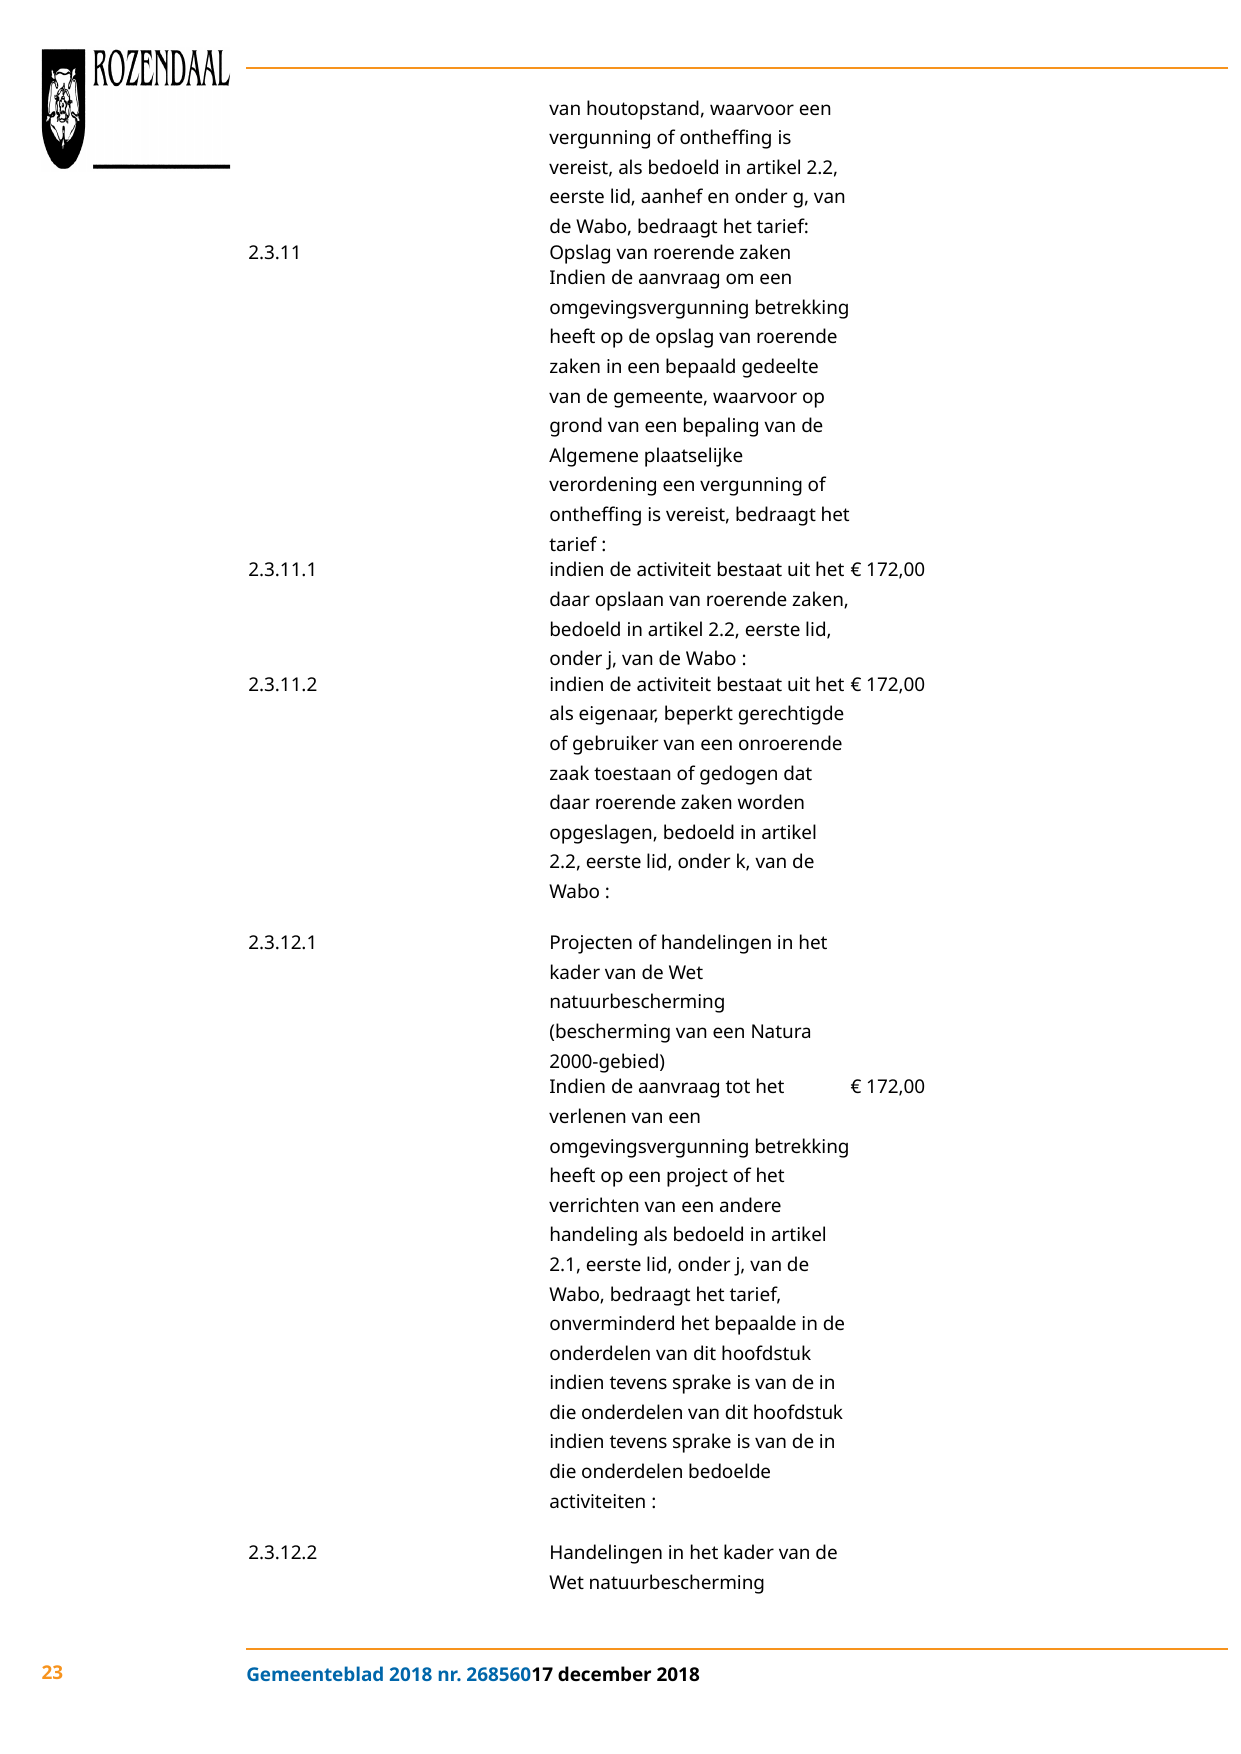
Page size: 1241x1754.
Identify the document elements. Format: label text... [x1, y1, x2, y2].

table_cell indien de activiteit bestaat uit het daar opslaan van roerende zaken, bedoeld in artikel 2.2, eerste lid, onder j, van de Wabo : [549, 557, 850, 671]
table_cell [850, 265, 1152, 557]
table_cell € 172,00 [850, 1074, 1152, 1513]
table_cell Indien de aanvraag tot het verlenen van een omgevingsvergunning betrekking heeft op een project of het verrichten van een andere handeling als bedoeld in artikel 2.1, eerste lid, onder j, van de Wabo, bedraagt het tarief, onverminderd het bepaalde in de onderdelen van dit hoofdstuk indien tevens sprake is van de in die onderdelen van dit hoofdstuk indien tevens sprake is van de in die onderdelen bedoelde activiteiten : [549, 1074, 850, 1513]
table_cell € 172,00 [850, 671, 1152, 904]
table_cell [248, 1074, 549, 1513]
table_cell indien de activiteit bestaat uit het als eigenaar, beperkt gerechtigde of gebruiker van een onroerende zaak toestaan of gedogen dat daar roerende zaken worden opgeslagen, bedoeld in artikel 2.2, eerste lid, onder k, van de Wabo : [549, 671, 850, 904]
table_cell 2.3.11.2 [248, 671, 549, 904]
table_cell [850, 1514, 1152, 1539]
table_cell [549, 1514, 850, 1539]
table_cell Handelingen in het kader van de Wet natuurbescherming [549, 1539, 850, 1594]
table_cell Indien de aanvraag om een omgevingsvergunning betrekking heeft op de opslag van roerende zaken in een bepaald gedeelte van de gemeente, waarvoor op grond van een bepaling van de Algemene plaatselijke verordening een vergunning of ontheffing is vereist, bedraagt het tarief : [549, 265, 850, 557]
table_cell [549, 904, 850, 929]
table_cell [850, 95, 1152, 239]
table_cell 2.3.12.2 [248, 1539, 549, 1594]
table_cell [248, 1514, 549, 1539]
table_cell 2.3.11 [248, 239, 549, 264]
table_cell [248, 265, 549, 557]
table_cell [248, 95, 549, 239]
table_cell [850, 1539, 1152, 1594]
table_cell € 172,00 [850, 557, 1152, 671]
table_cell [850, 904, 1152, 929]
picture [41, 47, 231, 172]
table_cell 2.3.11.1 [248, 557, 549, 671]
table_cell [850, 930, 1152, 1074]
table_cell van houtopstand, waarvoor een vergunning of ontheffing is vereist, als bedoeld in artikel 2.2, eerste lid, aanhef en onder g, van de Wabo, bedraagt het tarief: [549, 95, 850, 239]
table_cell Projecten of handelingen in het kader van de Wet natuurbescherming (bescherming van een Natura 2000-gebied) [549, 930, 850, 1074]
table_cell [850, 239, 1152, 264]
table_cell Opslag van roerende zaken [549, 239, 850, 264]
table_cell 2.3.12.1 [248, 930, 549, 1074]
table_cell [248, 904, 549, 929]
